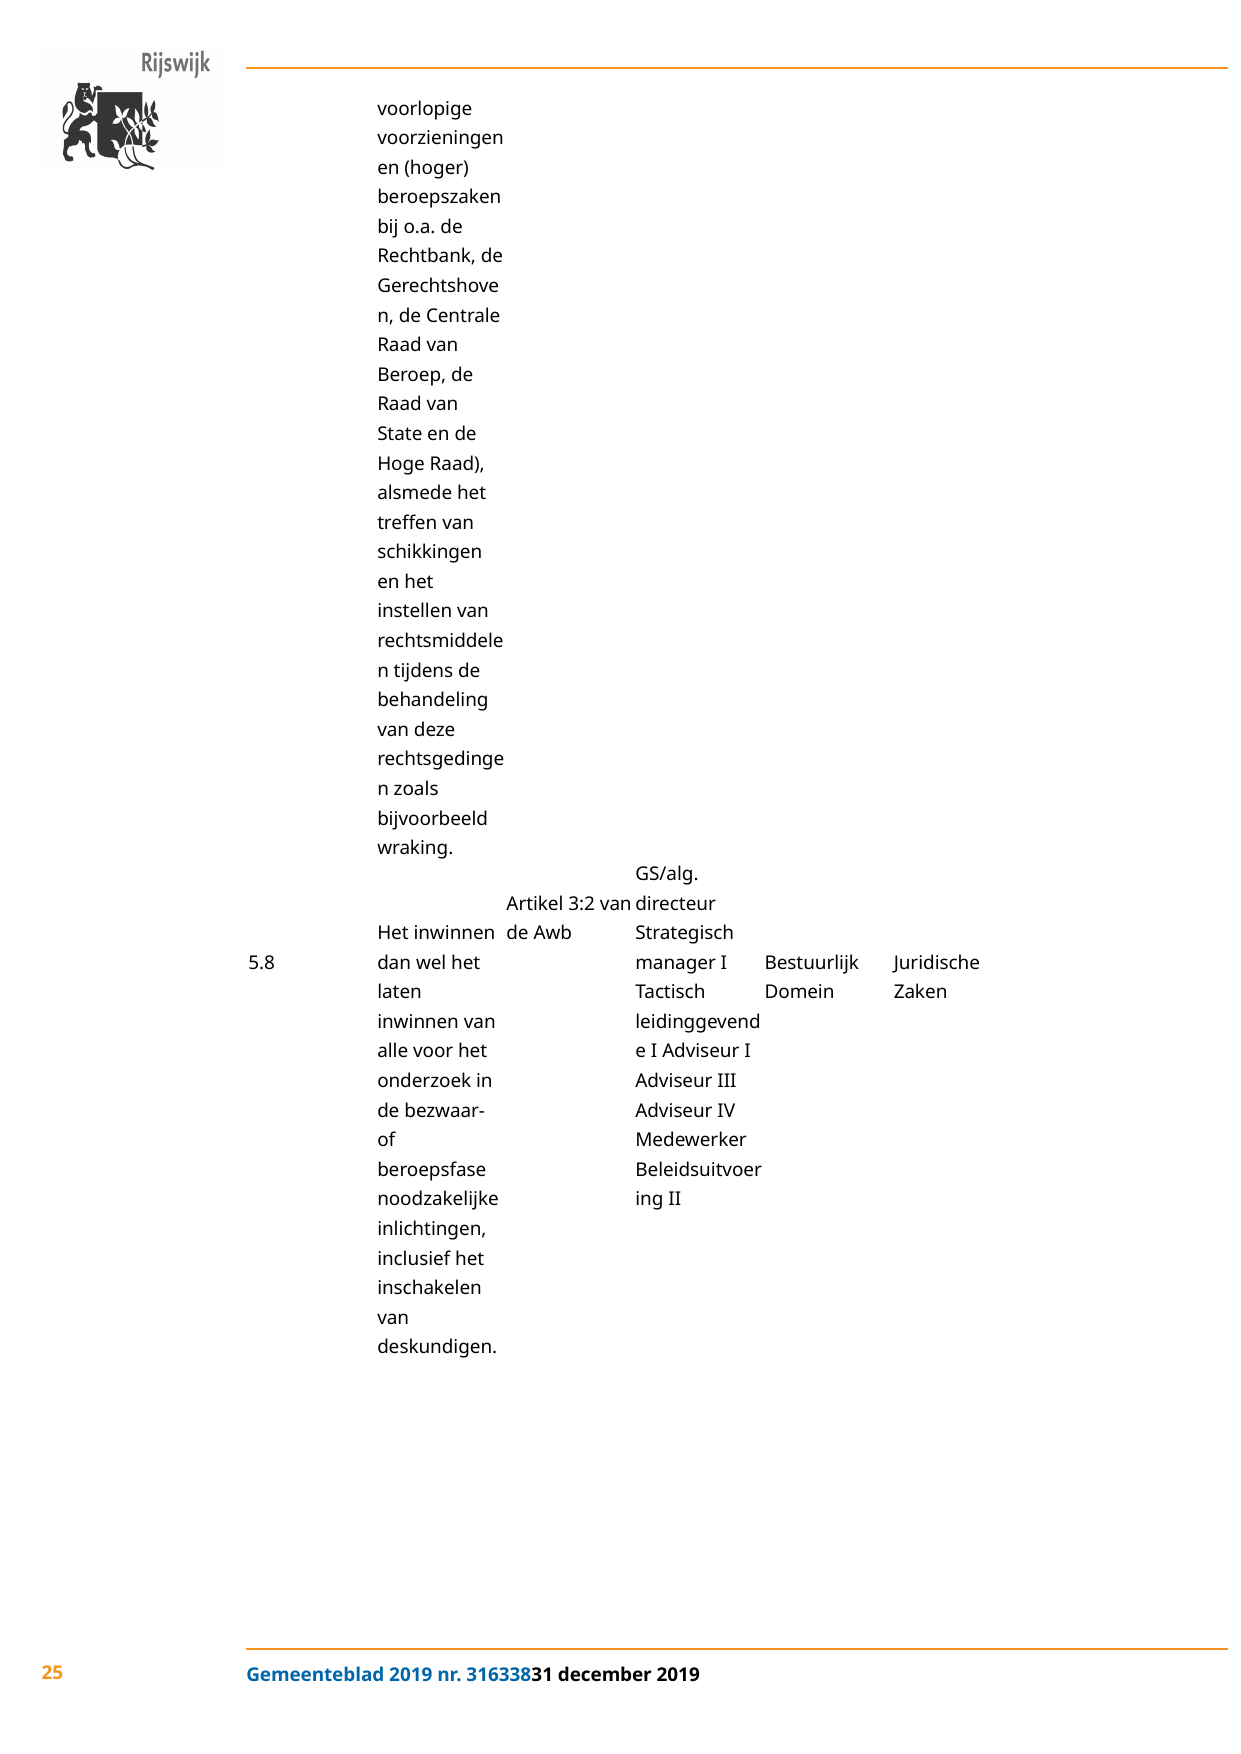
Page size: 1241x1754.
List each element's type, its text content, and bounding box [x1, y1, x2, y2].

table_cell [894, 95, 1022, 860]
picture [41, 47, 231, 172]
table_cell [1023, 95, 1152, 860]
table_cell Artikel 3:2 van de Awb [506, 860, 635, 1359]
table_cell [1023, 860, 1152, 1359]
table_cell voorlopige voorzieningen en (hoger) beroepszaken bij o.a. de Rechtbank, de Gerechtshoven, de Centrale Raad van Beroep, de Raad van State en de Hoge Raad), alsmede het treffen van schikkingen en het instellen van rechtsmiddelen tijdens de behandeling van deze rechtsgedingen zoals bijvoorbeeld wraking. [377, 95, 506, 860]
table_cell Juridische Zaken [894, 860, 1022, 1359]
table_cell Bestuurlijk Domein [764, 860, 893, 1359]
table_cell 5.8 [248, 860, 377, 1359]
table_cell [635, 95, 764, 860]
table_cell Het inwinnen dan wel het laten inwinnen van alle voor het onderzoek in de bezwaar- of beroepsfase noodzakelijke inlichtingen, inclusief het inschakelen van deskundigen. [377, 860, 506, 1359]
table_cell [764, 95, 893, 860]
table_cell [248, 95, 377, 860]
table_cell GS/alg. directeur Strategisch manager I Tactisch leidinggevende I Adviseur I Adviseur III Adviseur IV Medewerker Beleidsuitvoering II [635, 860, 764, 1359]
table_cell [506, 95, 635, 860]
